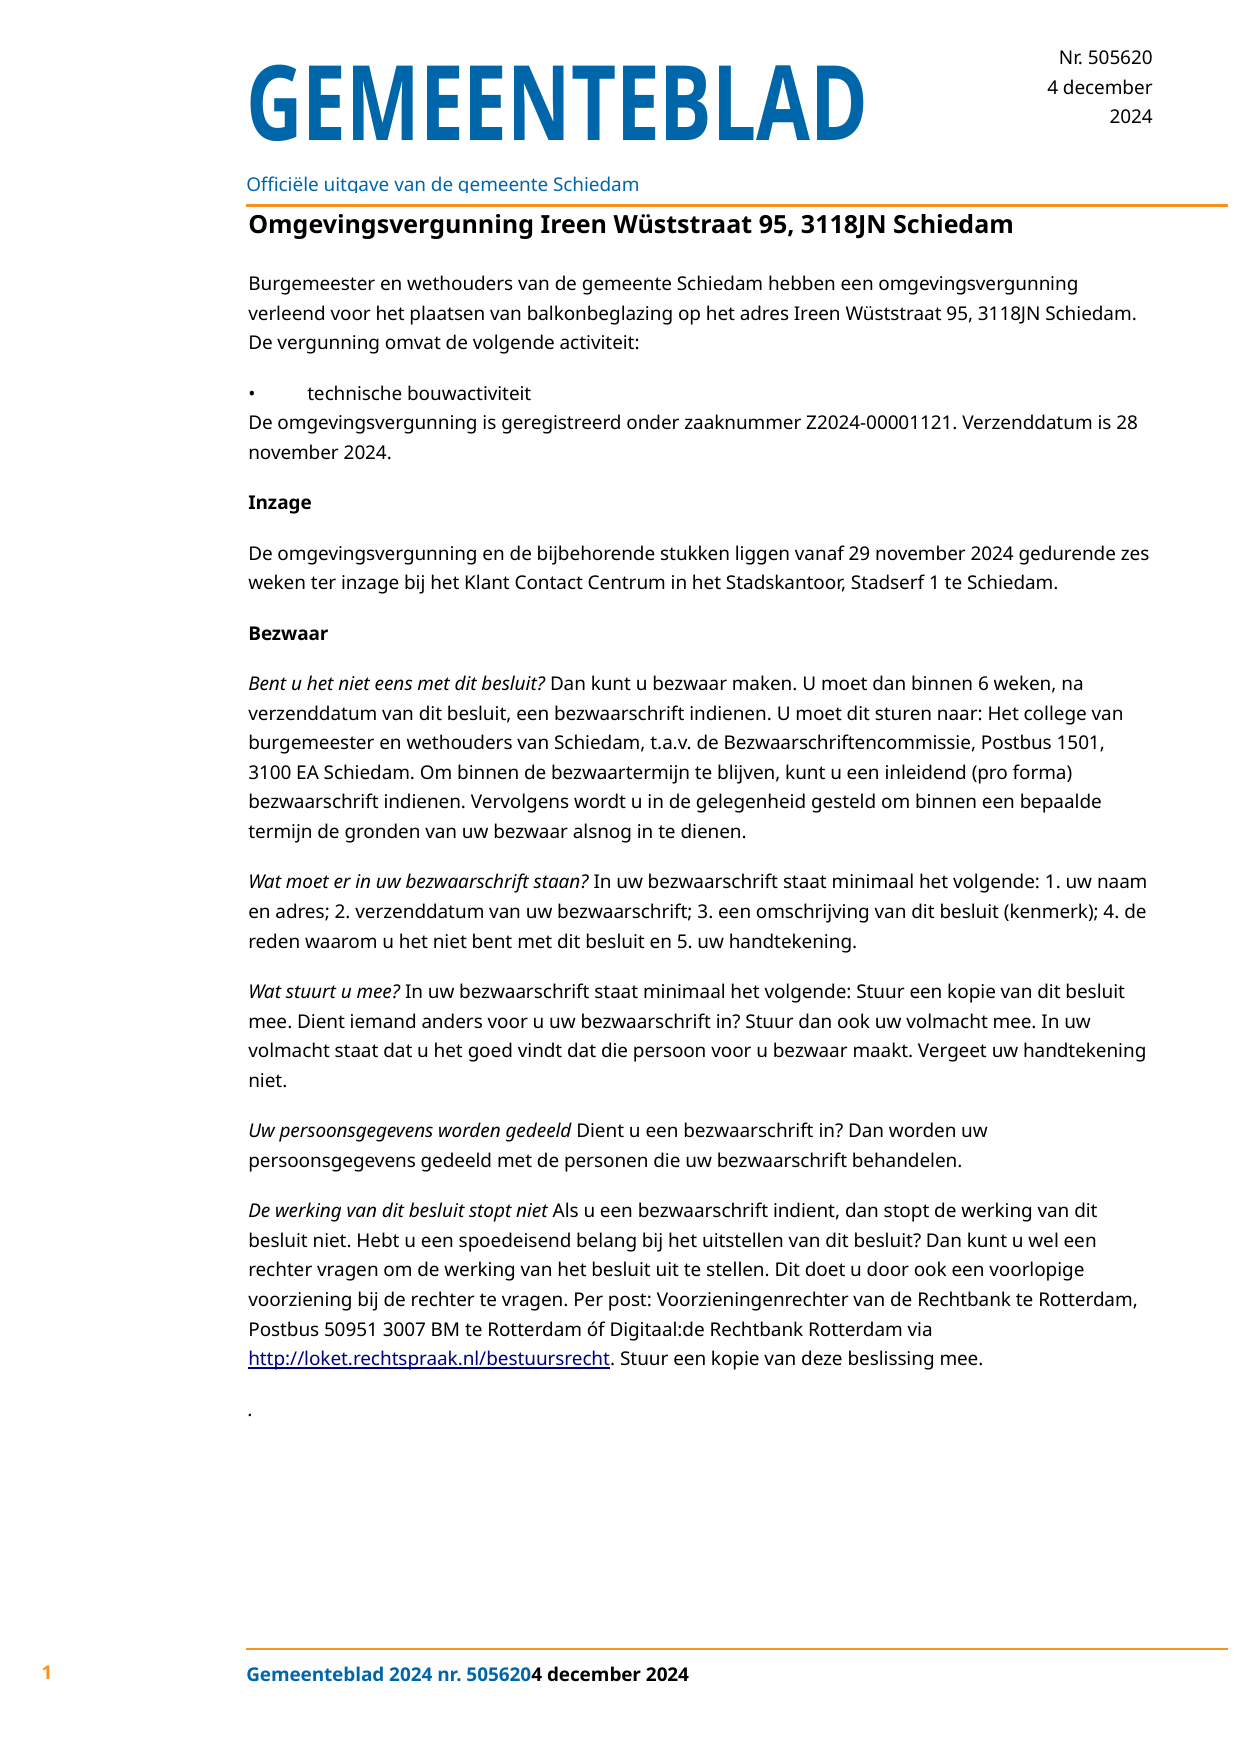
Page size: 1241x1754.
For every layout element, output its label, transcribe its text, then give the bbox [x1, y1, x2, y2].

text Wat moet er in uw bezwaarschrift staan? In uw bezwaarschrift staat minimaal het volgende: 1. uw naam en adres; 2. verzenddatum van uw bezwaarschrift; 3. een omschrijving van dit besluit (kenmerk); 4. de reden waarom u het niet bent met dit besluit en 5. uw handtekening. [248, 869, 1152, 953]
text Inzage [248, 489, 1152, 515]
text Uw persoonsgegevens worden gedeeld Dient u een bezwaarschrift in? Dan worden uw persoonsgegevens gedeeld met de personen die uw bezwaarschrift behandelen. [248, 1117, 1152, 1173]
text Bent u het niet eens met dit besluit? Dan kunt u bezwaar maken. U moet dan binnen 6 weken, na verzenddatum van dit besluit, een bezwaarschrift indienen. U moet dit sturen naar: Het college van burgemeester en wethouders van Schiedam, t.a.v. de Bezwaarschriftencommissie, Postbus 1501, 3100 EA Schiedam. Om binnen de bezwaartermijn te blijven, kunt u een inleidend (pro forma) bezwaarschrift indienen. Vervolgens wordt u in de gelegenheid gesteld om binnen een bepaalde termijn de gronden van uw bezwaar alsnog in te dienen. [248, 670, 1152, 844]
text . [248, 1396, 1152, 1421]
text De werking van dit besluit stopt niet Als u een bezwaarschrift indient, dan stopt de werking van dit besluit niet. Hebt u een spoedeisend belang bij het uitstellen van dit besluit? Dan kunt u wel een rechter vragen om de werking van het besluit uit te stellen. Dit doet u door ook een voorlopige voorziening bij de rechter te vragen. Per post: Voorzieningenrechter van de Rechtbank te Rotterdam, Postbus 50951 3007 BM te Rotterdam óf Digitaal:de Rechtbank Rotterdam via http://loket.rechtspraak.nl/bestuursrecht. Stuur een kopie van deze beslissing mee. [248, 1197, 1152, 1371]
text Omgevingsvergunning Ireen Wüststraat 95, 3118JN Schiedam [248, 207, 1152, 241]
text Wat stuurt u mee? In uw bezwaarschrift staat minimaal het volgende: Stuur een kopie van dit besluit mee. Dient iemand anders voor u uw bezwaarschrift in? Stuur dan ook uw volmacht mee. In uw volmacht staat dat u het goed vindt dat die persoon voor u bezwaar maakt. Vergeet uw handtekening niet. [248, 978, 1152, 1093]
text Burgemeester en wethouders van de gemeente Schiedam hebben een omgevingsvergunning verleend voor het plaatsen van balkonbeglazing op het adres Ireen Wüststraat 95, 3118JN Schiedam. De vergunning omvat de volgende activiteit: [248, 270, 1152, 355]
text De omgevingsvergunning is geregistreerd onder zaaknummer Z2024-00001121. Verzenddatum is 28 november 2024. [248, 409, 1152, 465]
list technische bouwactiviteit [248, 380, 1152, 406]
picture [41, 47, 231, 172]
text De omgevingsvergunning en de bijbehorende stukken liggen vanaf 29 november 2024 gedurende zes weken ter inzage bij het Klant Contact Centrum in het Stadskantoor, Stadserf 1 te Schiedam. [248, 540, 1152, 595]
text Bezwaar [248, 620, 1152, 646]
